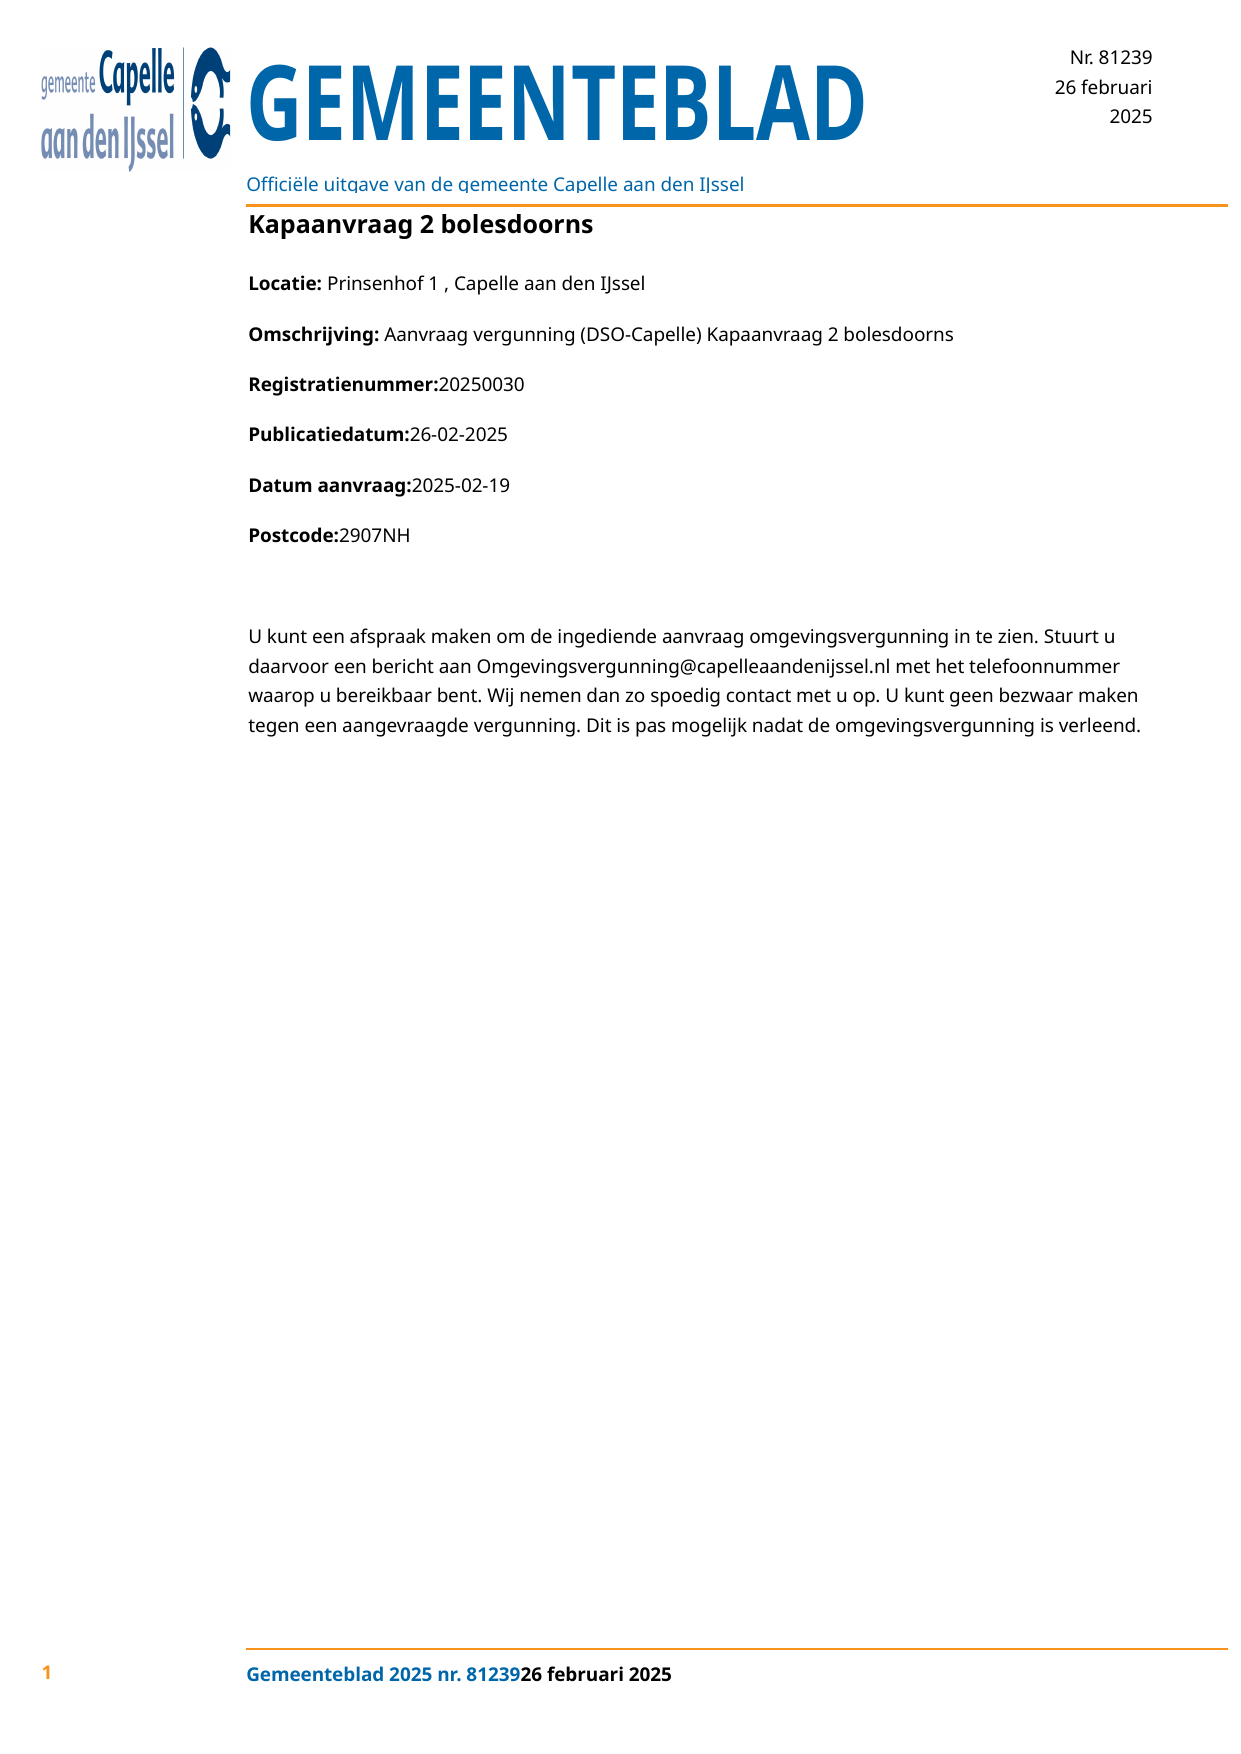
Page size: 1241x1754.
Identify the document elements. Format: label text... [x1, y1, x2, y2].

text Locatie: Prinsenhof 1 , Capelle aan den IJssel [248, 270, 1152, 296]
picture [41, 47, 231, 172]
text Omschrijving: Aanvraag vergunning (DSO-Capelle) Kapaanvraag 2 bolesdoorns [248, 321, 1152, 346]
text U kunt een afspraak maken om de ingediende aanvraag omgevingsvergunning in te zien. Stuurt u daarvoor een bericht aan Omgevingsvergunning@capelleaandenijssel.nl met het telefoonnummer waarop u bereikbaar bent. Wij nemen dan zo spoedig contact met u op. U kunt geen bezwaar maken tegen een aangevraagde vergunning. Dit is pas mogelijk nadat de omgevingsvergunning is verleend. [248, 623, 1152, 738]
text Postcode:2907NH [248, 522, 1152, 548]
text Publicatiedatum:26-02-2025 [248, 422, 1152, 447]
text Datum aanvraag:2025-02-19 [248, 472, 1152, 498]
text Kapaanvraag 2 bolesdoorns [248, 207, 1152, 241]
text Registratienummer:20250030 [248, 371, 1152, 397]
